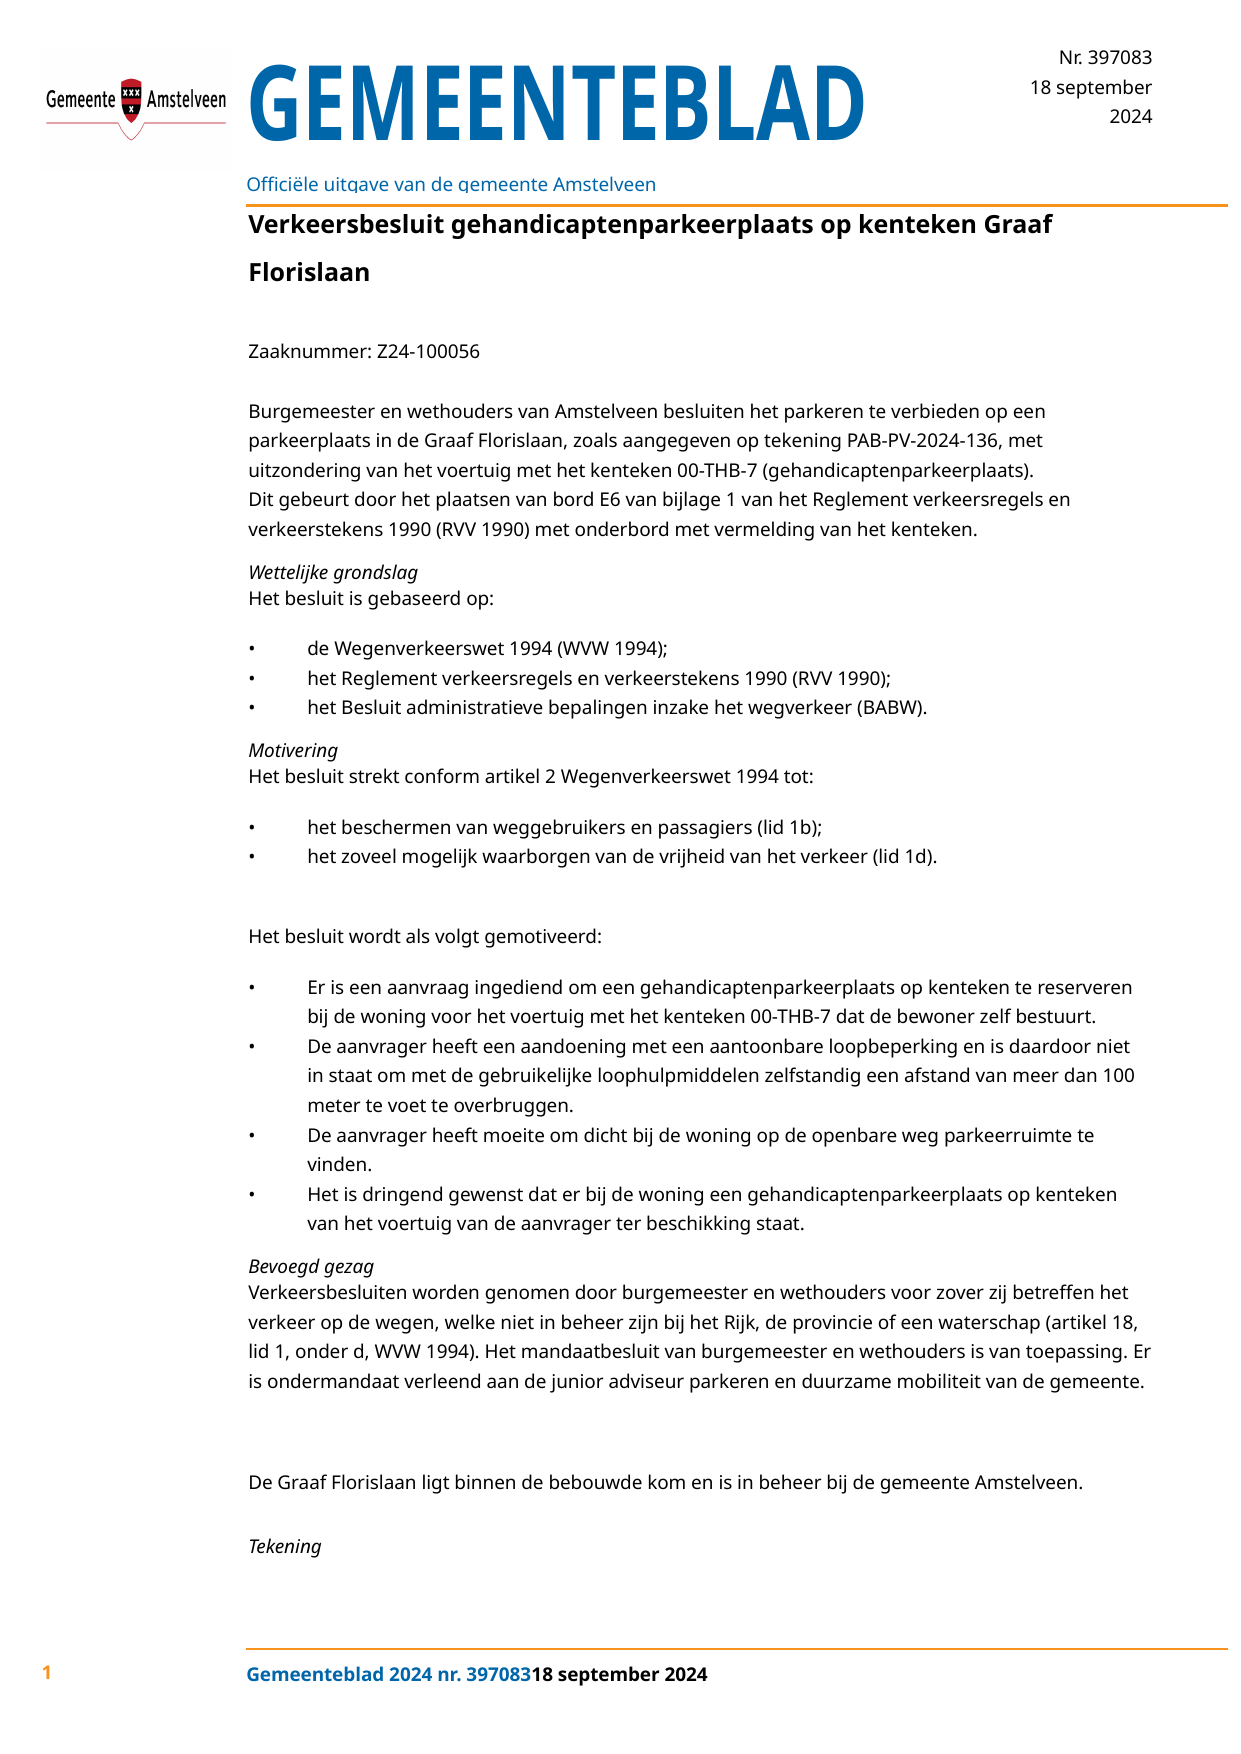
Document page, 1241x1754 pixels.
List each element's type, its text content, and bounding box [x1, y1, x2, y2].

text Dit gebeurt door het plaatsen van bord E6 van bijlage 1 van het Reglement verkeersregels en verkeerstekens 1990 (RVV 1990) met onderbord met vermelding van het kenteken. [248, 487, 1152, 542]
list Er is een aanvraag ingediend om een gehandicaptenparkeerplaats op kenteken te reserveren bij de woning voor het voertuig met het kenteken 00-THB-7 dat de bewoner zelf bestuurt. [248, 974, 1152, 1029]
text Verkeersbesluit gehandicaptenparkeerplaats op kenteken Graaf Florislaan [248, 207, 1152, 288]
list de Wegenverkeerswet 1994 (WVW 1994); [248, 635, 1152, 661]
text Motivering [248, 738, 1152, 763]
list Het is dringend gewenst dat er bij de woning een gehandicaptenparkeerplaats op kenteken van het voertuig van de aanvrager ter beschikking staat. [248, 1181, 1152, 1236]
text Zaaknummer: Z24-100056 [248, 339, 1152, 364]
list het beschermen van weggebruikers en passagiers (lid 1b); [248, 814, 1152, 839]
text Het besluit strekt conform artikel 2 Wegenverkeerswet 1994 tot: [248, 763, 1152, 789]
text Burgemeester en wethouders van Amstelveen besluiten het parkeren te verbieden op een parkeerplaats in de Graaf Florislaan, zoals aangegeven op tekening PAB-PV-2024-136, met uitzondering van het voertuig met het kenteken 00-THB-7 (gehandicaptenparkeerplaats). [248, 398, 1152, 483]
list het Besluit administratieve bepalingen inzake het wegverkeer (BABW). [248, 694, 1152, 720]
list De aanvrager heeft moeite om dicht bij de woning op de openbare weg parkeerruimte te vinden. [248, 1122, 1152, 1177]
text Het besluit wordt als volgt gemotiveerd: [248, 923, 1152, 949]
text Bevoegd gezag [248, 1254, 1152, 1279]
list De aanvrager heeft een aandoening met een aantoonbare loopbeperking en is daardoor niet in staat om met de gebruikelijke loophulpmiddelen zelfstandig een afstand van meer dan 100 meter te voet te overbruggen. [248, 1033, 1152, 1118]
picture [41, 47, 231, 172]
text Tekening [248, 1533, 1152, 1559]
text Het besluit is gebaseerd op: [248, 585, 1152, 611]
list het zoveel mogelijk waarborgen van de vrijheid van het verkeer (lid 1d). [248, 843, 1152, 869]
list het Reglement verkeersregels en verkeerstekens 1990 (RVV 1990); [248, 665, 1152, 691]
text Verkeersbesluiten worden genomen door burgemeester en wethouders voor zover zij betreffen het verkeer op de wegen, welke niet in beheer zijn bij het Rijk, de provincie of een waterschap (artikel 18, lid 1, onder d, WVW 1994). Het mandaatbesluit van burgemeester en wethouders is van toepassing. Er is ondermandaat verleend aan de junior adviseur parkeren en duurzame mobiliteit van de gemeente. [248, 1279, 1152, 1394]
text Wettelijke grondslag [248, 559, 1152, 585]
text De Graaf Florislaan ligt binnen de bebouwde kom en is in beheer bij de gemeente Amstelveen. [248, 1469, 1152, 1495]
